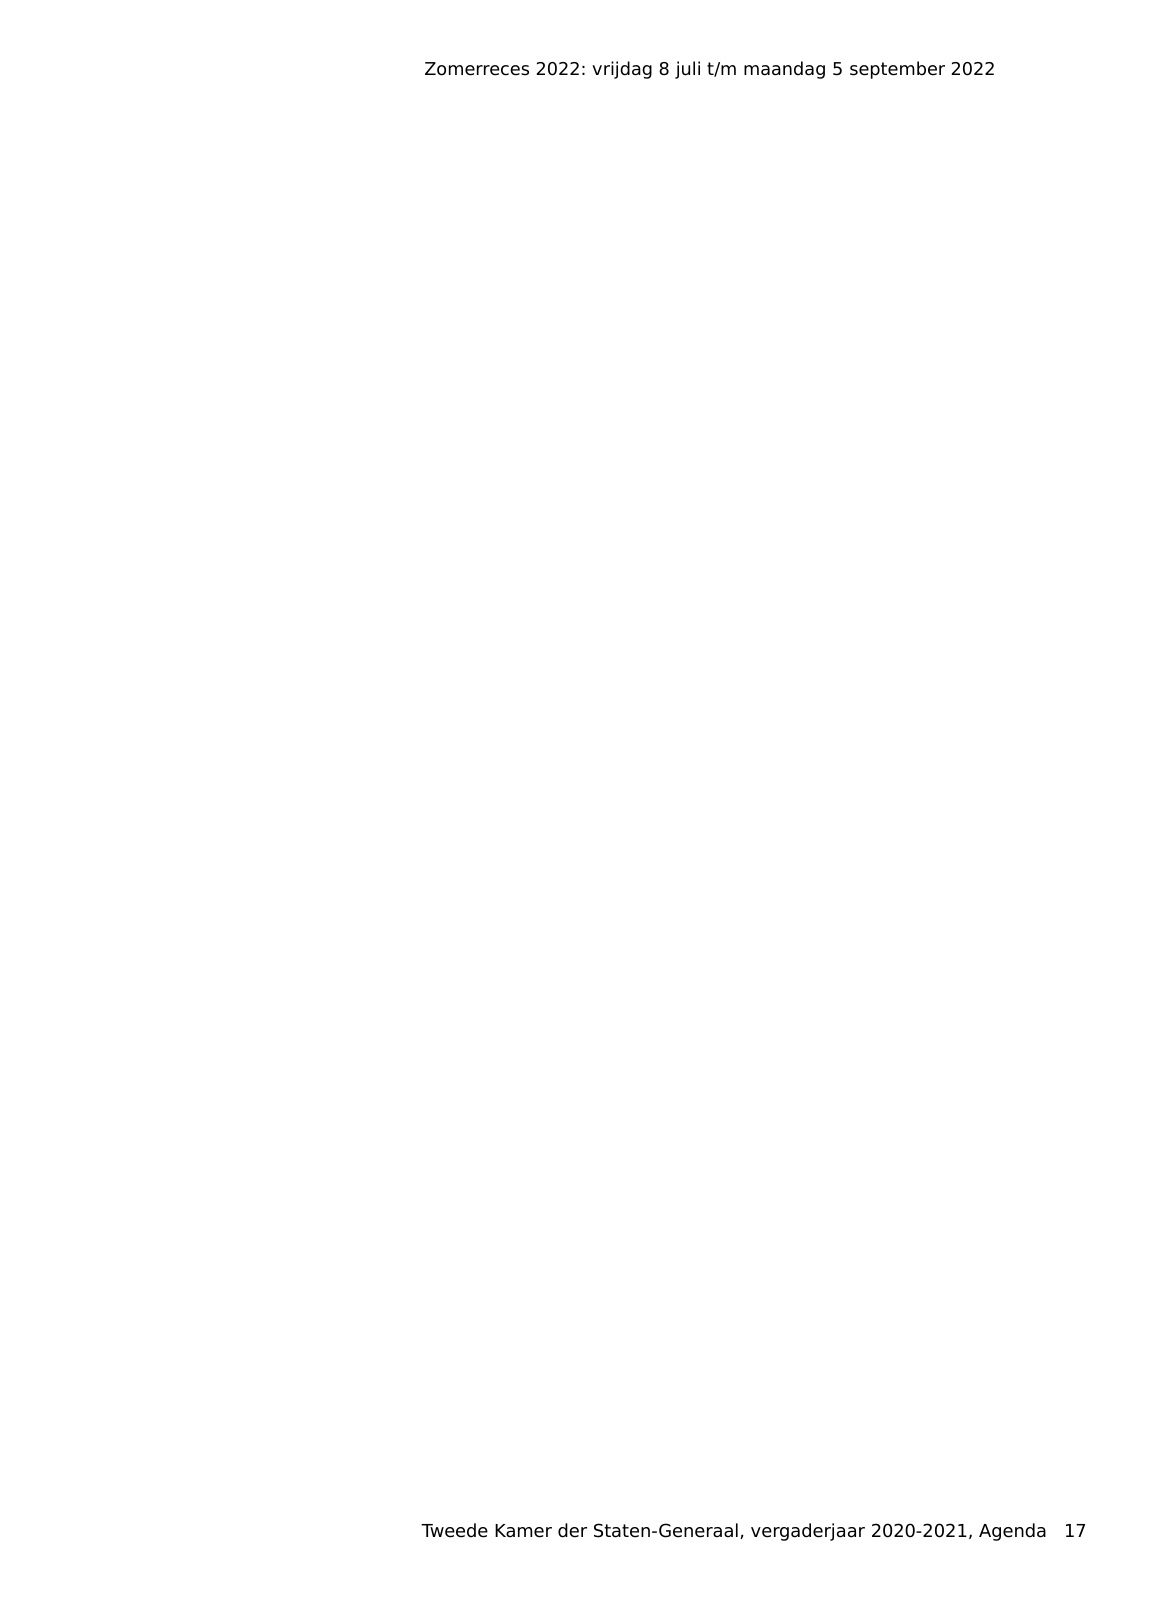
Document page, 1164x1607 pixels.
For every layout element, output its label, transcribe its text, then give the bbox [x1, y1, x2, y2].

table_cell [77, 59, 401, 80]
table_cell [401, 59, 418, 80]
table_cell Zomerreces 2022: vrijdag 8 juli t/m maandag 5 september 2022 [418, 59, 1087, 80]
